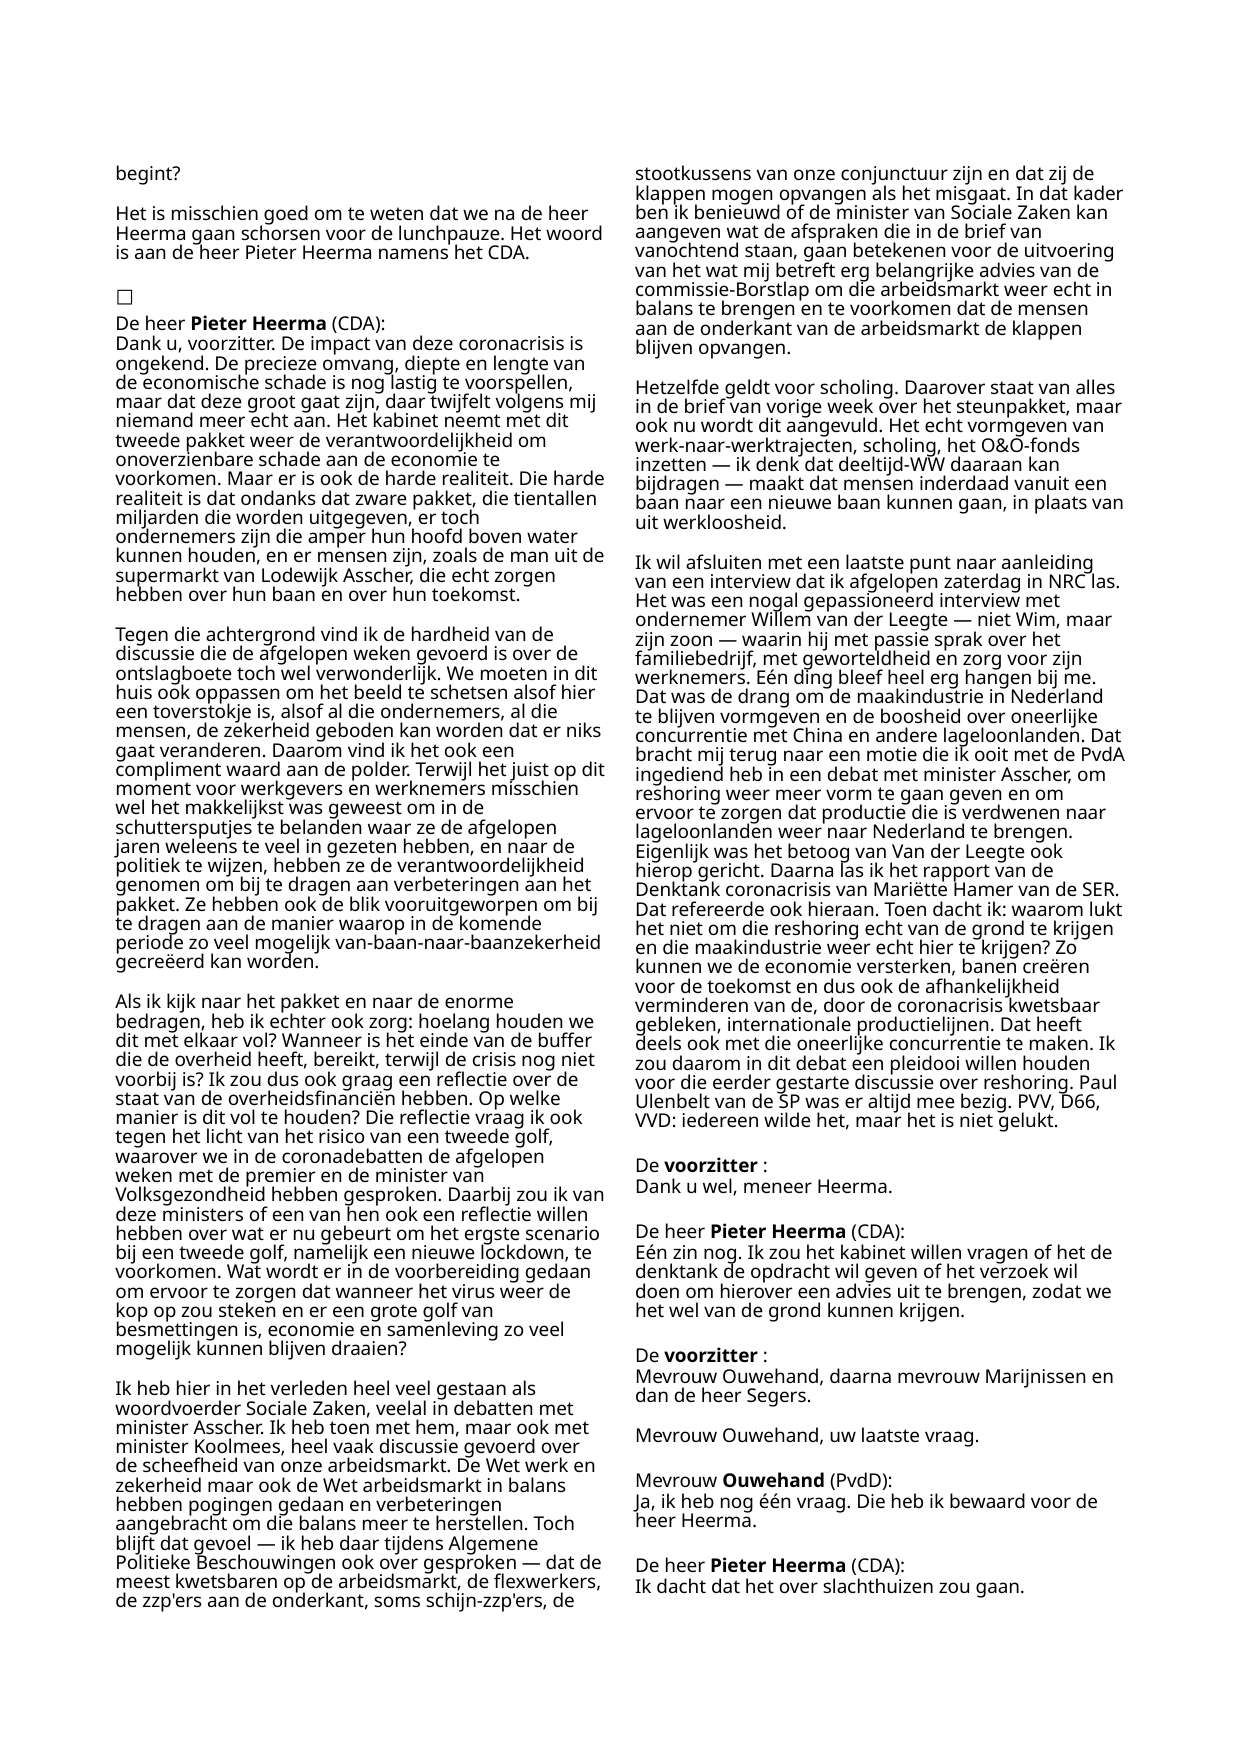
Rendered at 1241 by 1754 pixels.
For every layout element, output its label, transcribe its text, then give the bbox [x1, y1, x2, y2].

text Dank u wel, meneer Heerma. [635, 1178, 1125, 1198]
text ⬜ [115, 284, 605, 310]
text Tegen die achtergrond vind ik de hardheid van de discussie die de afgelopen weken gevoerd is over de ontslagboete toch wel verwonderlijk. We moeten in dit huis ook oppassen om het beeld te schetsen alsof hier een toverstokje is, alsof al die ondernemers, al die mensen, de zekerheid geboden kan worden dat er niks gaat veranderen. Daarom vind ik het ook een compliment waard aan de polder. Terwijl het juist op dit moment voor werkgevers en werknemers misschien wel het makkelijkst was geweest om in de schuttersputjes te belanden waar ze de afgelopen jaren weleens te veel in gezeten hebben, en naar de politiek te wijzen, hebben ze de verantwoordelijkheid genomen om bij te dragen aan verbeteringen aan het pakket. Ze hebben ook de blik vooruitgeworpen om bij te dragen aan de manier waarop in de komende periode zo veel mogelijk van-baan-naar-baanzekerheid gecreëerd kan worden. [115, 626, 605, 973]
text Hetzelfde geldt voor scholing. Daarover staat van alles in de brief van vorige week over het steunpakket, maar ook nu wordt dit aangevuld. Het echt vormgeven van werk-naar-werktrajecten, scholing, het O&O-fonds inzetten — ik denk dat deeltijd-WW daaraan kan bijdragen — maakt dat mensen inderdaad vanuit een baan naar een nieuwe baan kunnen gaan, in plaats van uit werkloosheid. [635, 379, 1125, 533]
text De heer Pieter Heerma (CDA): [635, 1552, 1125, 1578]
text De voorzitter : [635, 1153, 1125, 1178]
text De heer Pieter Heerma (CDA): [635, 1218, 1125, 1244]
text Ik heb hier in het verleden heel veel gestaan als woordvoerder Sociale Zaken, veelal in debatten met minister Asscher. Ik heb toen met hem, maar ook met minister Koolmees, heel vaak discussie gevoerd over de scheefheid van onze arbeidsmarkt. De Wet werk en zekerheid maar ook de Wet arbeidsmarkt in balans hebben pogingen gedaan en verbeteringen aangebracht om die balans meer te herstellen. Toch blijft dat gevoel — ik heb daar tijdens Algemene Politieke Beschouwingen ook over gesproken — dat de meest kwetsbaren op de arbeidsmarkt, de flexwerkers, de zzp'ers aan de onderkant, soms schijn-zzp'ers, de [115, 1380, 605, 1612]
text Het is misschien goed om te weten dat we na de heer Heerma gaan schorsen voor de lunchpauze. Het woord is aan de heer Pieter Heerma namens het CDA. [115, 205, 605, 263]
text Ik wil afsluiten met een laatste punt naar aanleiding van een interview dat ik afgelopen zaterdag in NRC las. Het was een nogal gepassioneerd interview met ondernemer Willem van der Leegte — niet Wim, maar zijn zoon — waarin hij met passie sprak over het familiebedrijf, met geworteldheid en zorg voor zijn werknemers. Eén ding bleef heel erg hangen bij me. Dat was de drang om de maakindustrie in Nederland te blijven vormgeven en de boosheid over oneerlijke concurrentie met China en andere lageloonlanden. Dat bracht mij terug naar een motie die ik ooit met de PvdA ingediend heb in een debat met minister Asscher, om reshoring weer meer vorm te gaan geven en om ervoor te zorgen dat productie die is verdwenen naar lageloonlanden weer naar Nederland te brengen. Eigenlijk was het betoog van Van der Leegte ook hierop gericht. Daarna las ik het rapport van de Denktank coronacrisis van Mariëtte Hamer van de SER. Dat refereerde ook hieraan. Toen dacht ik: waarom lukt het niet om die reshoring echt van de grond te krijgen en die maakindustrie weer echt hier te krijgen? Zo kunnen we de economie versterken, banen creëren voor de toekomst en dus ook de afhankelijkheid verminderen van de, door de coronacrisis kwetsbaar gebleken, internationale productielijnen. Dat heeft deels ook met die oneerlijke concurrentie te maken. Ik zou daarom in dit debat een pleidooi willen houden voor die eerder gestarte discussie over reshoring. Paul Ulenbelt van de SP was er altijd mee bezig. PVV, D66, VVD: iedereen wilde het, maar het is niet gelukt. [635, 554, 1125, 1132]
text stootkussens van onze conjunctuur zijn en dat zij de klappen mogen opvangen als het misgaat. In dat kader ben ik benieuwd of de minister van Sociale Zaken kan aangeven wat de afspraken die in de brief van vanochtend staan, gaan betekenen voor de uitvoering van het wat mij betreft erg belangrijke advies van de commissie-Borstlap om die arbeidsmarkt weer echt in balans te brengen en te voorkomen dat de mensen aan de onderkant van de arbeidsmarkt de klappen blijven opvangen. [635, 165, 1125, 358]
text Eén zin nog. Ik zou het kabinet willen vragen of het de denktank de opdracht wil geven of het verzoek wil doen om hierover een advies uit te brengen, zodat we het wel van de grond kunnen krijgen. [635, 1244, 1125, 1321]
text De heer Pieter Heerma (CDA): [115, 310, 605, 335]
text Als ik kijk naar het pakket en naar de enorme bedragen, heb ik echter ook zorg: hoelang houden we dit met elkaar vol? Wanneer is het einde van de buffer die de overheid heeft, bereikt, terwijl de crisis nog niet voorbij is? Ik zou dus ook graag een reflectie over de staat van de overheidsfinanciën hebben. Op welke manier is dit vol te houden? Die reflectie vraag ik ook tegen het licht van het risico van een tweede golf, waarover we in de coronadebatten de afgelopen weken met de premier en de minister van Volksgezondheid hebben gesproken. Daarbij zou ik van deze ministers of een van hen ook een reflectie willen hebben over wat er nu gebeurt om het ergste scenario bij een tweede golf, namelijk een nieuwe lockdown, te voorkomen. Wat wordt er in de voorbereiding gedaan om ervoor te zorgen dat wanneer het virus weer de kop op zou steken en er een grote golf van besmettingen is, economie en samenleving zo veel mogelijk kunnen blijven draaien? [115, 993, 605, 1360]
text Mevrouw Ouwehand (PvdD): [635, 1467, 1125, 1493]
text Ja, ik heb nog één vraag. Die heb ik bewaard voor de heer Heerma. [635, 1493, 1125, 1531]
text Dank u, voorzitter. De impact van deze coronacrisis is ongekend. De precieze omvang, diepte en lengte van de economische schade is nog lastig te voorspellen, maar dat deze groot gaat zijn, daar twijfelt volgens mij niemand meer echt aan. Het kabinet neemt met dit tweede pakket weer de verantwoordelijkheid om onoverzienbare schade aan de economie te voorkomen. Maar er is ook de harde realiteit. Die harde realiteit is dat ondanks dat zware pakket, die tientallen miljarden die worden uitgegeven, er toch ondernemers zijn die amper hun hoofd boven water kunnen houden, en er mensen zijn, zoals de man uit de supermarkt van Lodewijk Asscher, die echt zorgen hebben over hun baan en over hun toekomst. [115, 335, 605, 605]
text Mevrouw Ouwehand, uw laatste vraag. [635, 1427, 1125, 1446]
text begint? [115, 165, 605, 184]
text Mevrouw Ouwehand, daarna mevrouw Marijnissen en dan de heer Segers. [635, 1368, 1125, 1406]
text De voorzitter : [635, 1342, 1125, 1368]
text Ik dacht dat het over slachthuizen zou gaan. [635, 1578, 1125, 1597]
